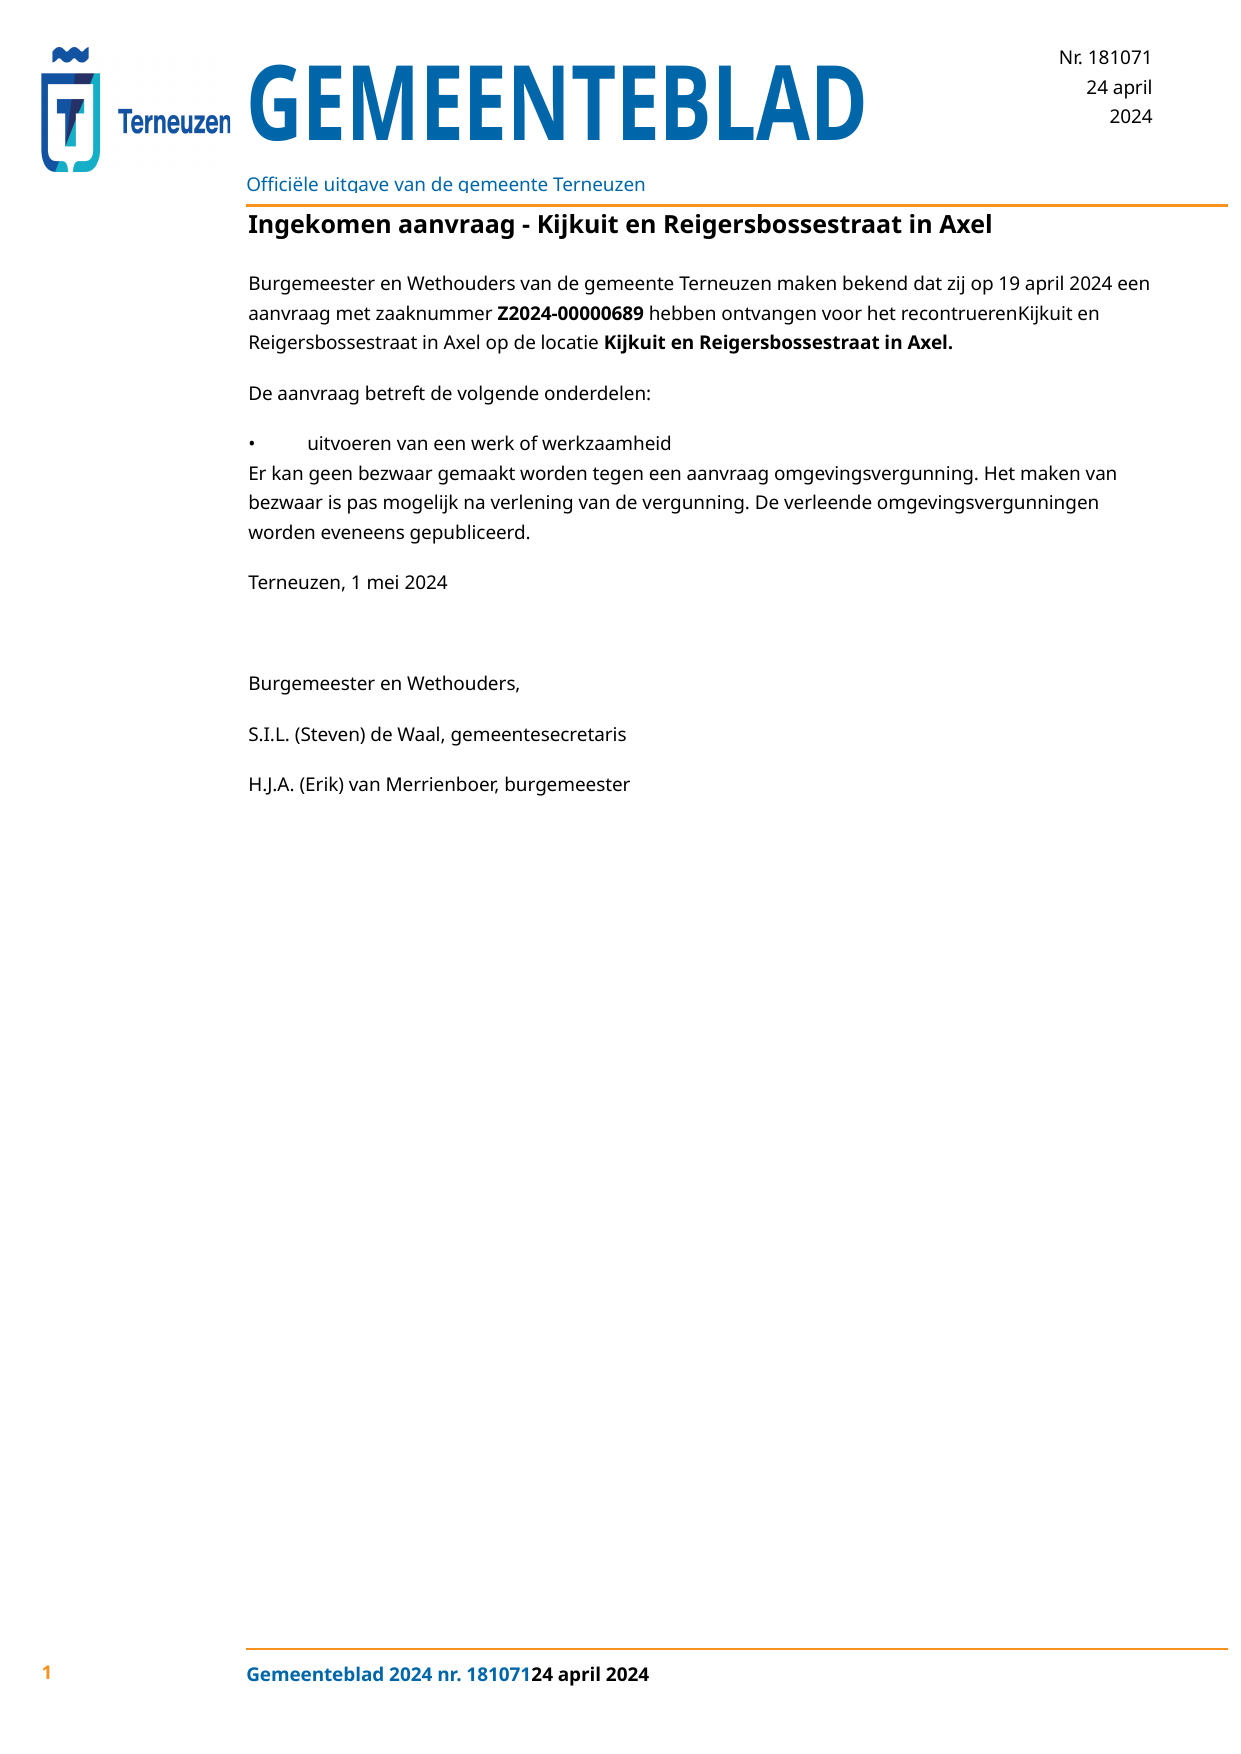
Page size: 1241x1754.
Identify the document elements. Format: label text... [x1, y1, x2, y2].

text Burgemeester en Wethouders van de gemeente Terneuzen maken bekend dat zij op 19 april 2024 een aanvraag met zaaknummer Z2024-00000689 hebben ontvangen voor het recontruerenKijkuit en Reigersbossestraat in Axel op de locatie Kijkuit en Reigersbossestraat in Axel. [248, 270, 1152, 355]
text Ingekomen aanvraag - Kijkuit en Reigersbossestraat in Axel [248, 207, 1152, 241]
text Burgemeester en Wethouders, [248, 670, 1152, 696]
text H.J.A. (Erik) van Merrienboer, burgemeester [248, 771, 1152, 797]
text De aanvraag betreft de volgende onderdelen: [248, 380, 1152, 406]
text S.I.L. (Steven) de Waal, gemeentesecretaris [248, 721, 1152, 746]
picture [41, 47, 231, 172]
list uitvoeren van een werk of werkzaamheid [248, 430, 1152, 456]
text Er kan geen bezwaar gemaakt worden tegen een aanvraag omgevingsvergunning. Het maken van bezwaar is pas mogelijk na verlening van de vergunning. De verleende omgevingsvergunningen worden eveneens gepubliceerd. [248, 460, 1152, 545]
text Terneuzen, 1 mei 2024 [248, 569, 1152, 595]
